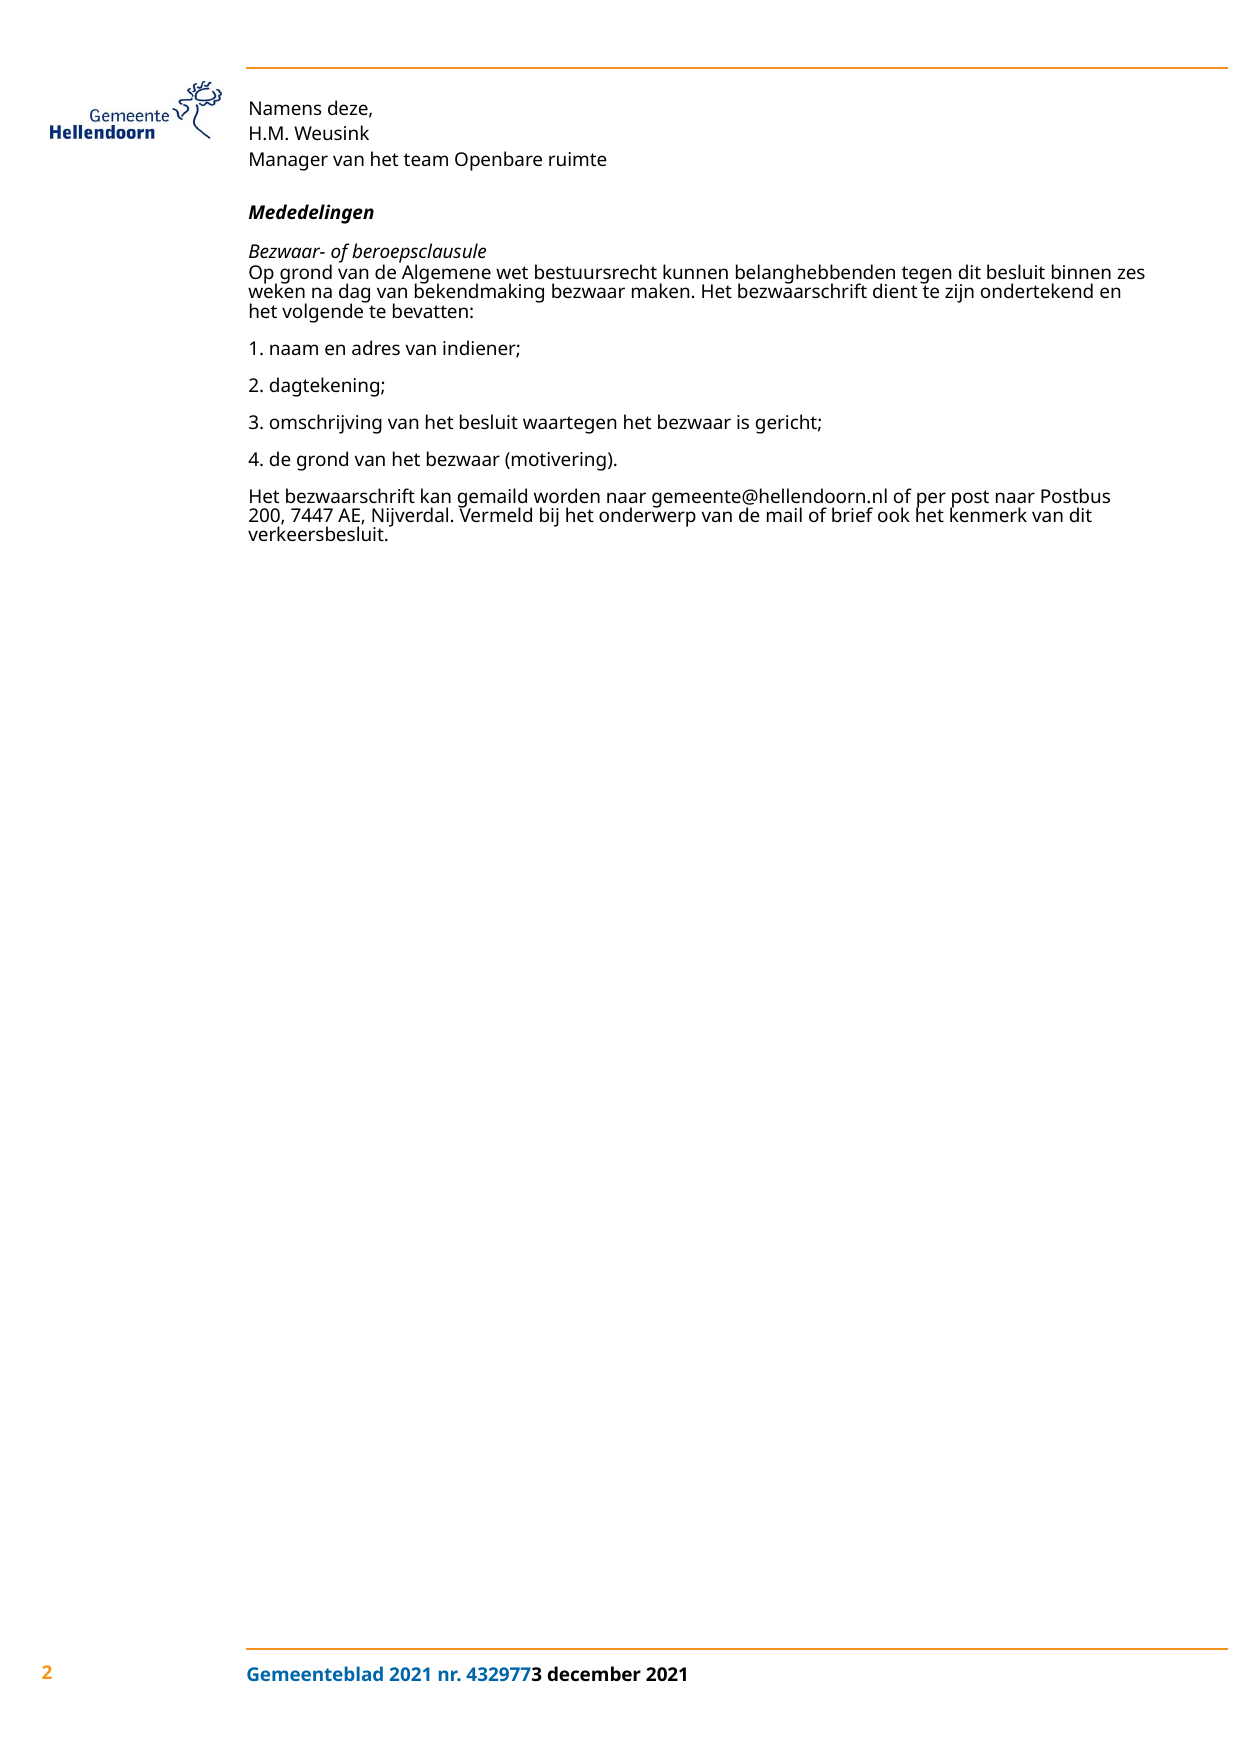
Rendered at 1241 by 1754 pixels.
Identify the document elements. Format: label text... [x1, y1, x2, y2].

text 3. omschrijving van het besluit waartegen het bezwaar is gericht; [248, 414, 1152, 433]
picture [41, 47, 231, 172]
text Manager van het team Openbare ruimte [248, 146, 1152, 172]
text H.M. Weusink [248, 121, 1152, 146]
text 4. de grond van het bezwaar (motivering). [248, 451, 1152, 470]
text Mededelingen [248, 199, 1152, 225]
text Namens deze, [248, 95, 1152, 121]
text 1. naam en adres van indiener; [248, 340, 1152, 359]
text Bezwaar- of beroepsclausule [248, 238, 1152, 264]
text 2. dagtekening; [248, 377, 1152, 396]
text Op grond van de Algemene wet bestuursrecht kunnen belanghebbenden tegen dit besluit binnen zes weken na dag van bekendmaking bezwaar maken. Het bezwaarschrift dient te zijn ondertekend en het volgende te bevatten: [248, 264, 1152, 322]
text Het bezwaarschrift kan gemaild worden naar gemeente@hellendoorn.nl of per post naar Postbus 200, 7447 AE, Nijverdal. Vermeld bij het onderwerp van de mail of brief ook het kenmerk van dit verkeersbesluit. [248, 488, 1152, 545]
